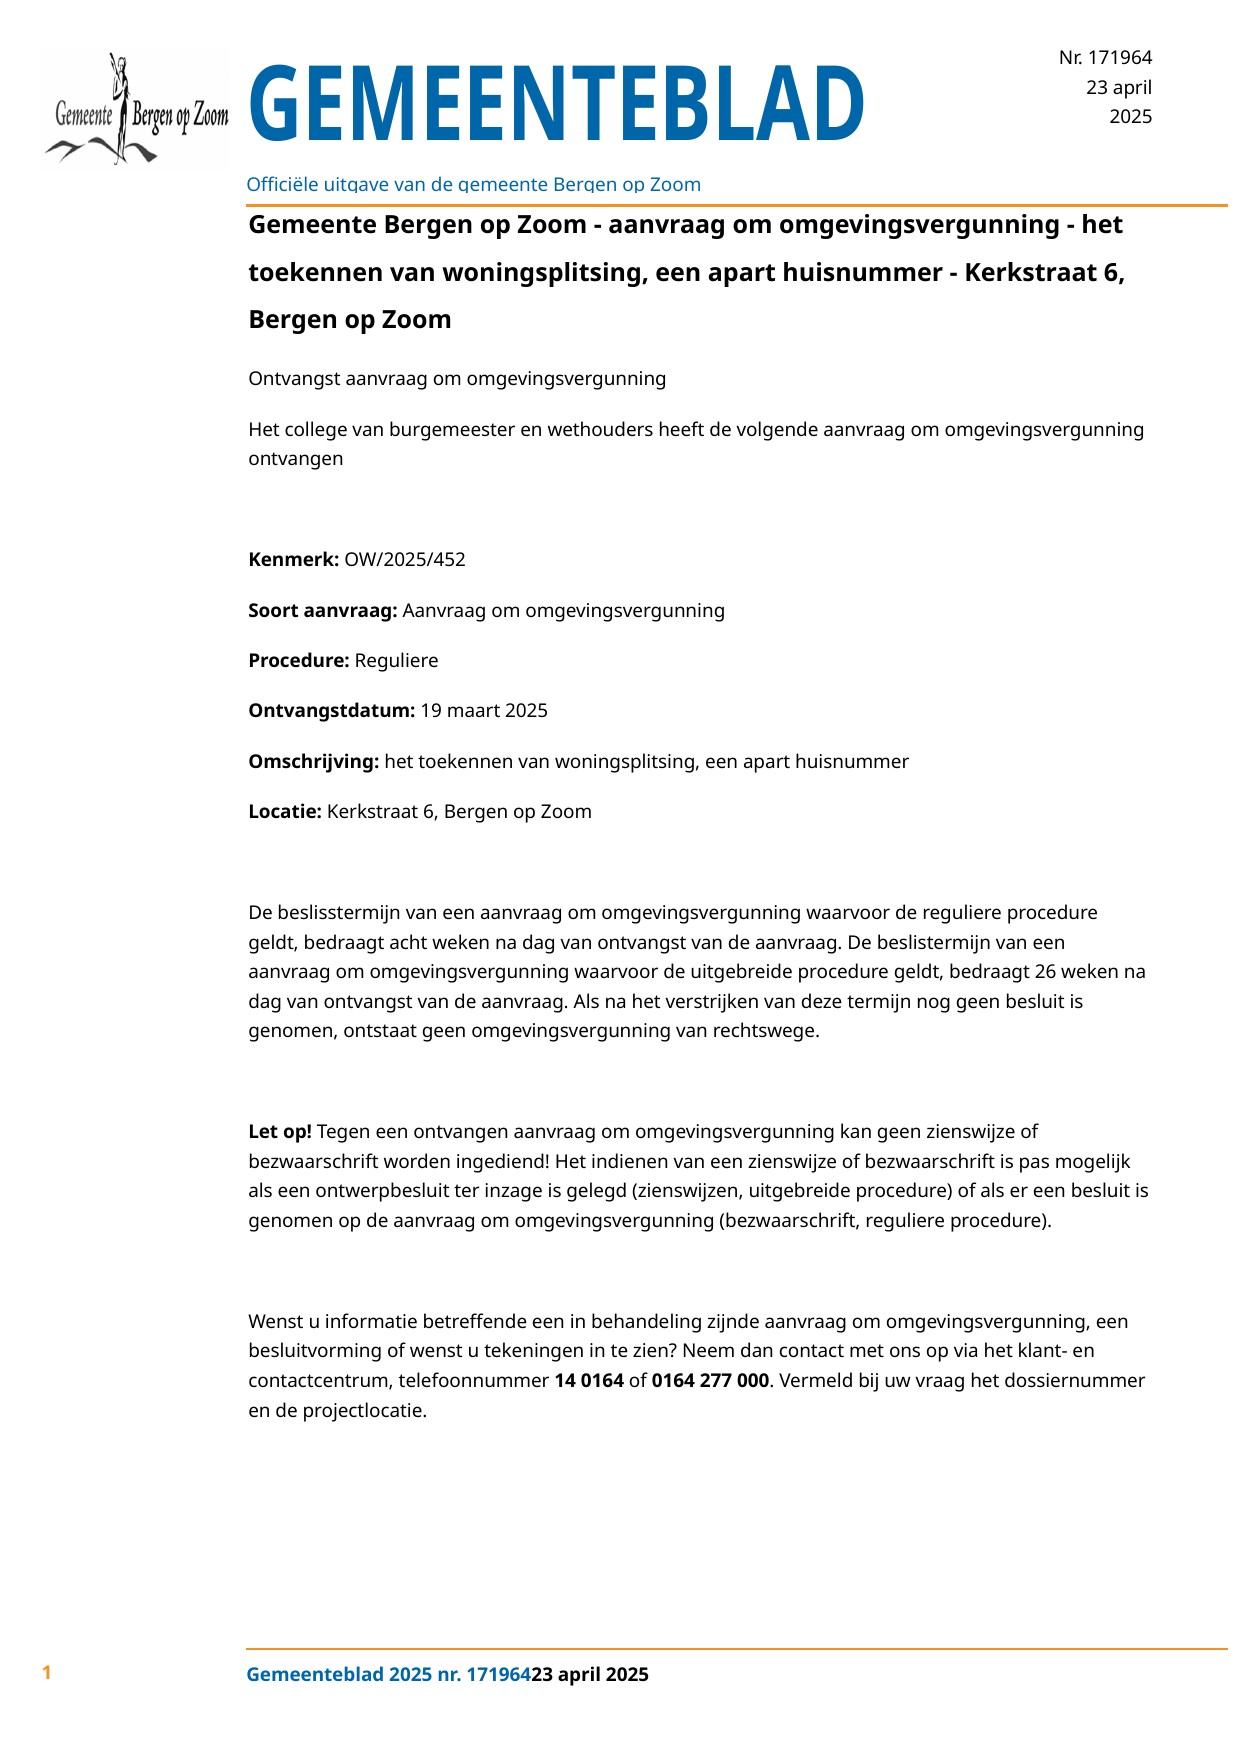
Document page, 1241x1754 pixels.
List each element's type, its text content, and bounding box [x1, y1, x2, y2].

text Gemeente Bergen op Zoom - aanvraag om omgevingsvergunning - het toekennen van woningsplitsing, een apart huisnummer - Kerkstraat 6, Bergen op Zoom [248, 207, 1152, 336]
text Het college van burgemeester en wethouders heeft de volgende aanvraag om omgevingsvergunning ontvangen [248, 416, 1152, 471]
text Omschrijving: het toekennen van woningsplitsing, een apart huisnummer [248, 748, 1152, 774]
text Ontvangstdatum: 19 maart 2025 [248, 698, 1152, 723]
text Kenmerk: OW/2025/452 [248, 546, 1152, 572]
text De beslisstermijn van een aanvraag om omgevingsvergunning waarvoor de reguliere procedure geldt, bedraagt acht weken na dag van ontvangst van de aanvraag. De beslistermijn van een aanvraag om omgevingsvergunning waarvoor de uitgebreide procedure geldt, bedraagt 26 weken na dag van ontvangst van de aanvraag. Als na het verstrijken van deze termijn nog geen besluit is genomen, ontstaat geen omgevingsvergunning van rechtswege. [248, 899, 1152, 1043]
text Ontvangst aanvraag om omgevingsvergunning [248, 366, 1152, 391]
text Locatie: Kerkstraat 6, Bergen op Zoom [248, 798, 1152, 824]
picture [41, 47, 231, 172]
text Wenst u informatie betreffende een in behandeling zijnde aanvraag om omgevingsvergunning, een besluitvorming of wenst u tekeningen in te zien? Neem dan contact met ons op via het klant- en contactcentrum, telefoonnummer 14 0164 of 0164 277 000. Vermeld bij uw vraag het dossiernummer en de projectlocatie. [248, 1308, 1152, 1422]
text Procedure: Reguliere [248, 647, 1152, 673]
text Soort aanvraag: Aanvraag om omgevingsvergunning [248, 597, 1152, 622]
text Let op! Tegen een ontvangen aanvraag om omgevingsvergunning kan geen zienswijze of bezwaarschrift worden ingediend! Het indienen van een zienswijze of bezwaarschrift is pas mogelijk als een ontwerpbesluit ter inzage is gelegd (zienswijzen, uitgebreide procedure) of als er een besluit is genomen op de aanvraag om omgevingsvergunning (bezwaarschrift, reguliere procedure). [248, 1118, 1152, 1233]
